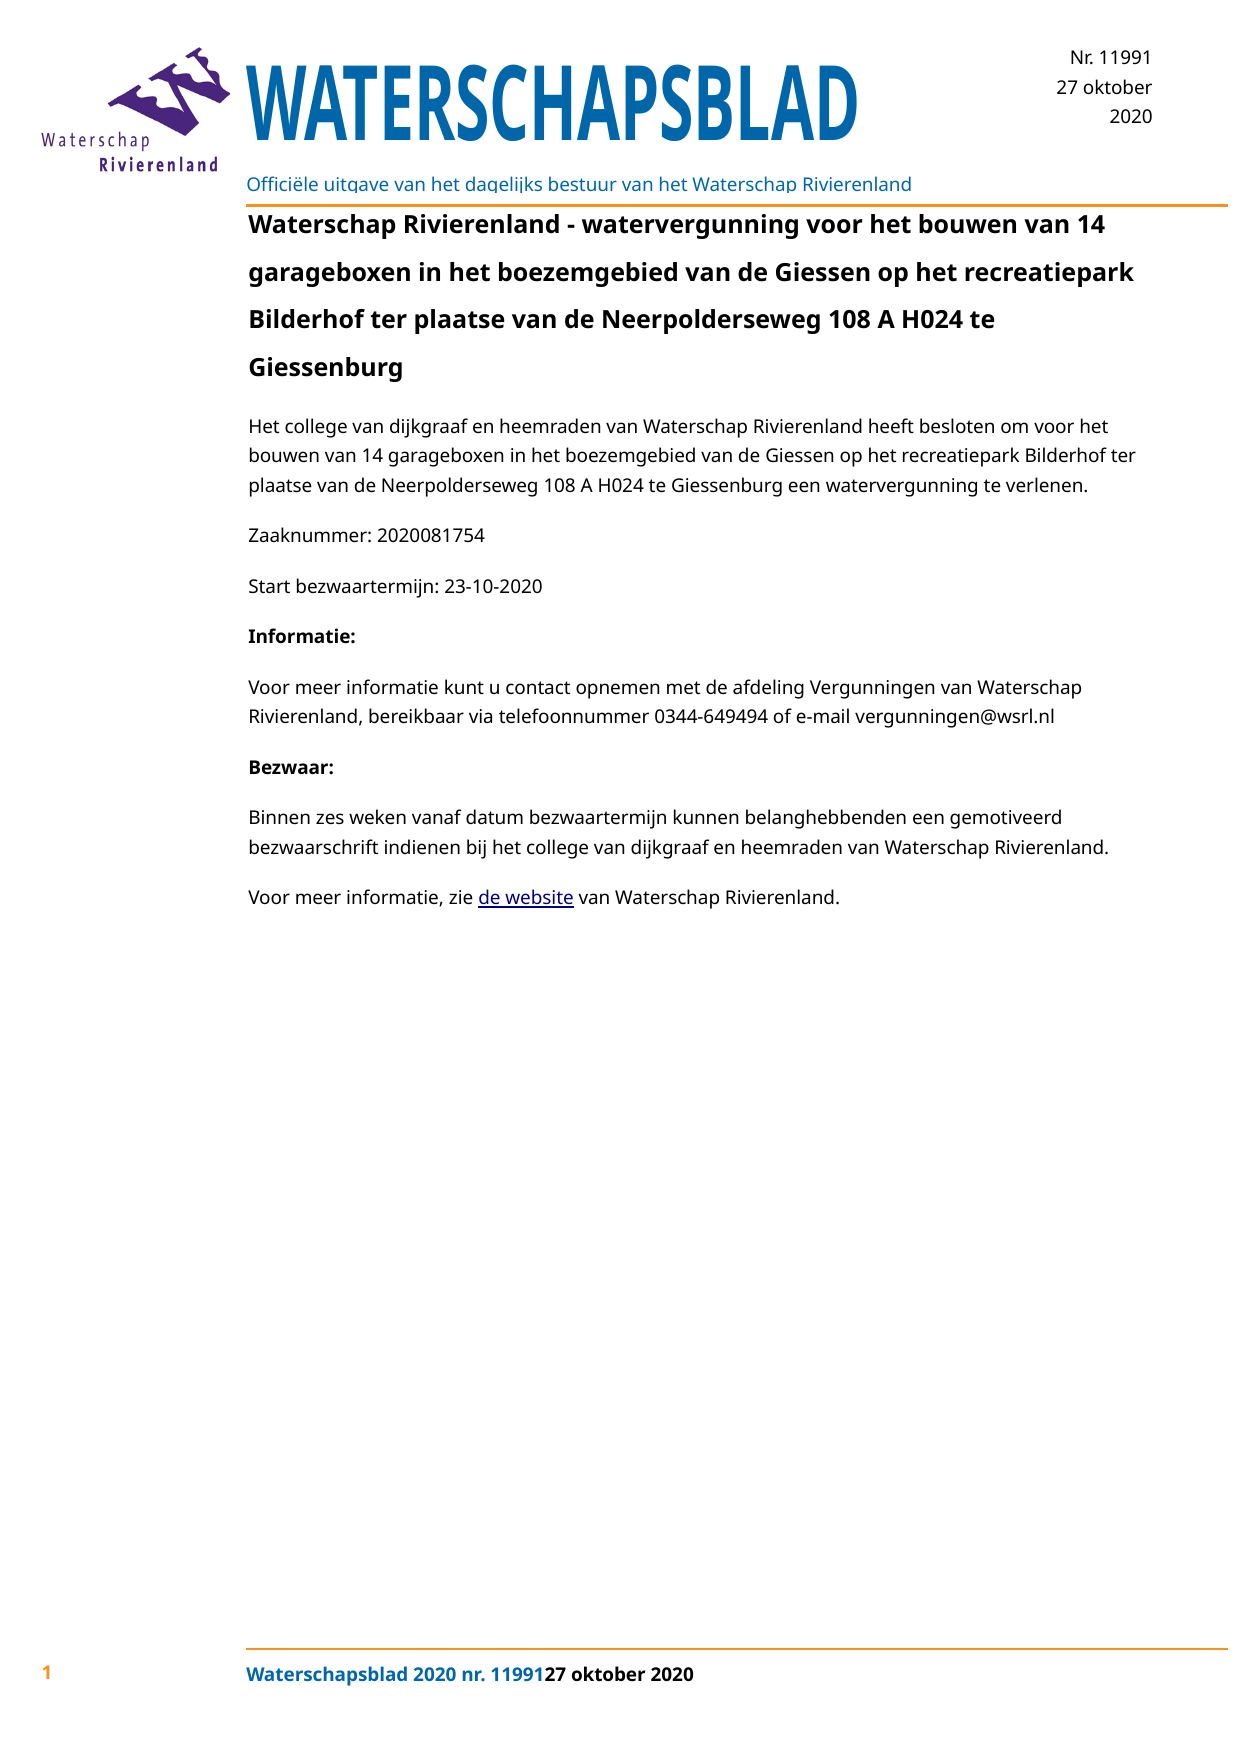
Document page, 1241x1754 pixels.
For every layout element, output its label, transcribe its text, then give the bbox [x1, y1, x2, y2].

text Informatie: [248, 623, 1152, 649]
text Start bezwaartermijn: 23-10-2020 [248, 573, 1152, 599]
text Voor meer informatie, zie de website van Waterschap Rivierenland. [248, 884, 1152, 910]
text Binnen zes weken vanaf datum bezwaartermijn kunnen belanghebbenden een gemotiveerd bezwaarschrift indienen bij het college van dijkgraaf en heemraden van Waterschap Rivierenland. [248, 804, 1152, 860]
text Voor meer informatie kunt u contact opnemen met de afdeling Vergunningen van Waterschap Rivierenland, bereikbaar via telefoonnummer 0344-649494 of e-mail vergunningen@wsrl.nl [248, 674, 1152, 729]
text Bezwaar: [248, 754, 1152, 780]
text Het college van dijkgraaf en heemraden van Waterschap Rivierenland heeft besloten om voor het bouwen van 14 garageboxen in het boezemgebied van de Giessen op het recreatiepark Bilderhof ter plaatse van de Neerpolderseweg 108 A H024 te Giessenburg een watervergunning te verlenen. [248, 413, 1152, 498]
text Waterschap Rivierenland - watervergunning voor het bouwen van 14 garageboxen in het boezemgebied van de Giessen op het recreatiepark Bilderhof ter plaatse van de Neerpolderseweg 108 A H024 te Giessenburg [248, 207, 1152, 384]
picture [41, 47, 231, 172]
text Zaaknummer: 2020081754 [248, 523, 1152, 548]
